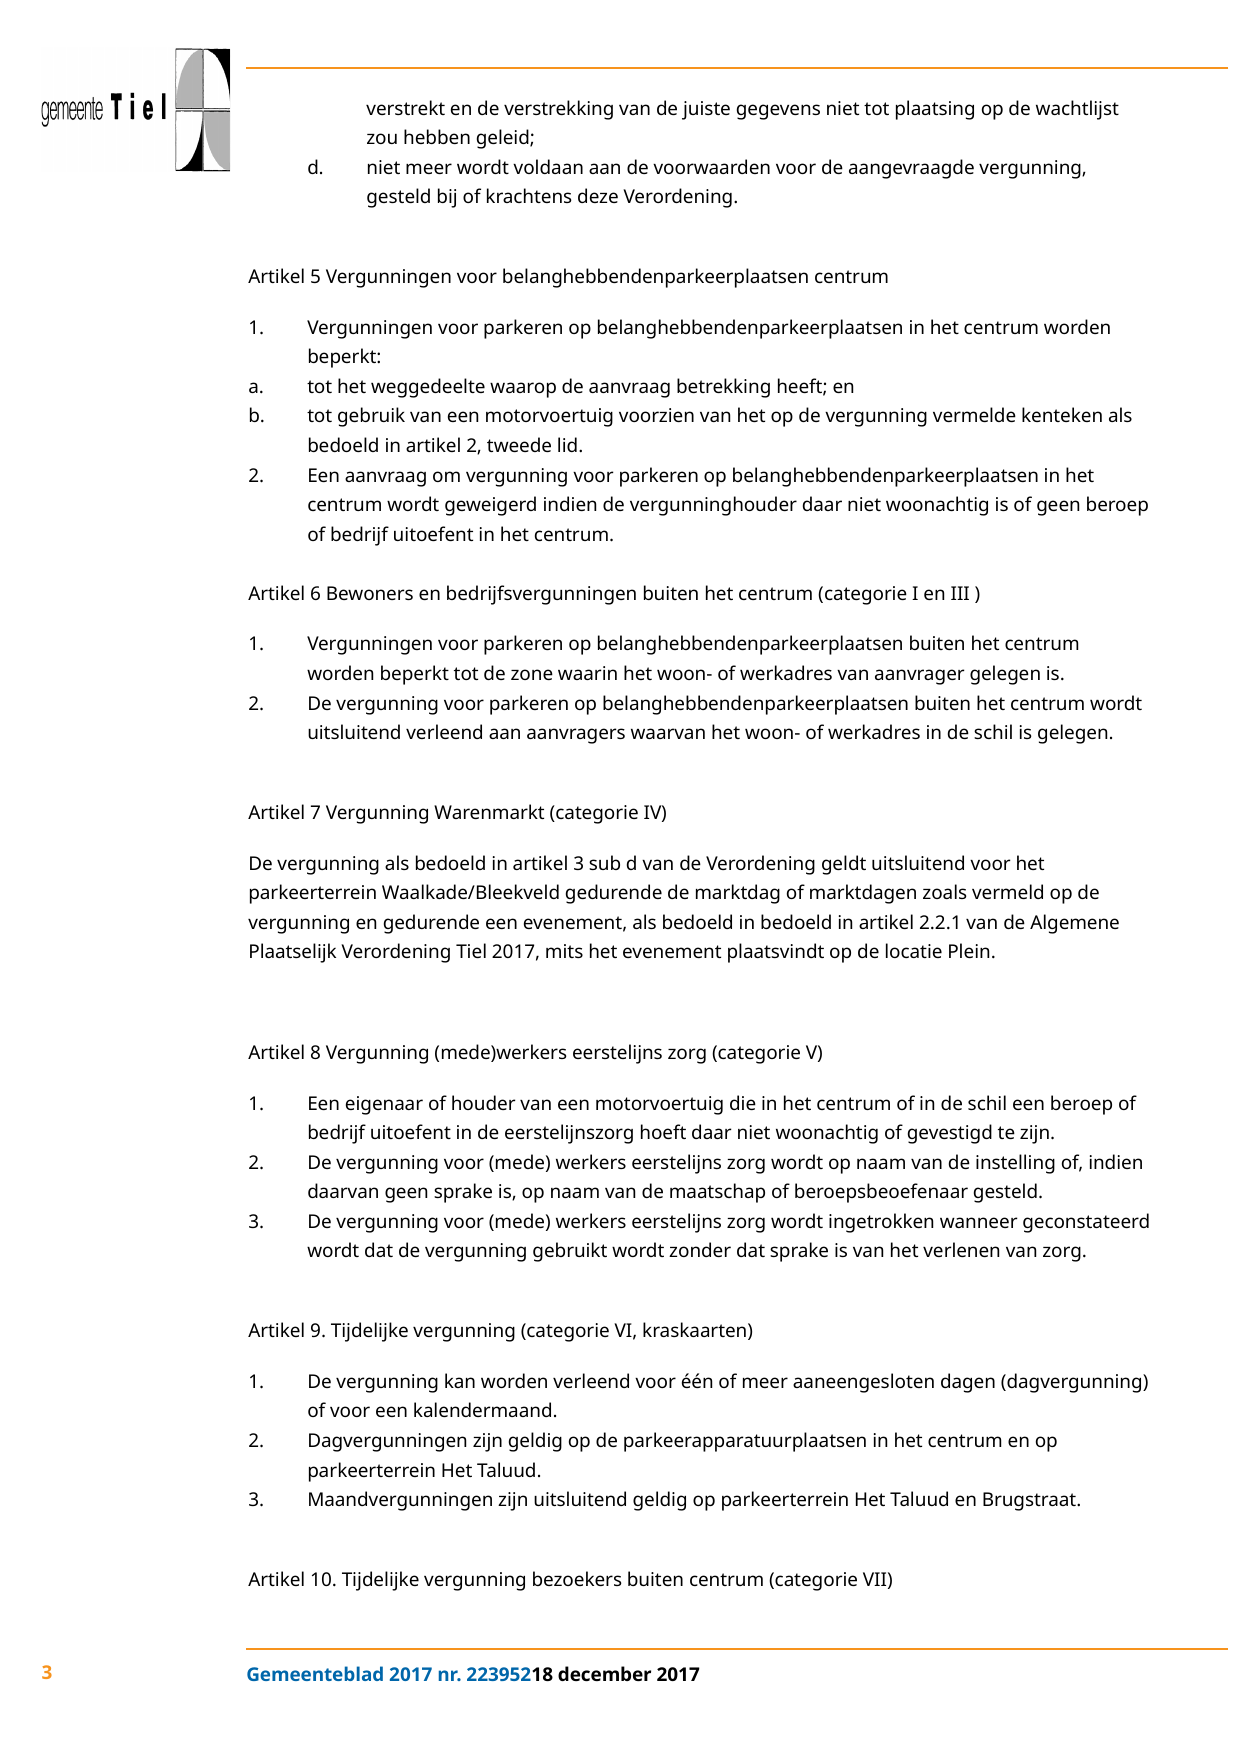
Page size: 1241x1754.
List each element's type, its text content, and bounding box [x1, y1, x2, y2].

list niet meer wordt voldaan aan de voorwaarden voor de aangevraagde vergunning, gesteld bij of krachtens deze Verordening. [307, 154, 1152, 209]
list De vergunning voor (mede) werkers eerstelijns zorg wordt ingetrokken wanneer geconstateerd wordt dat de vergunning gebruikt wordt zonder dat sprake is van het verlenen van zorg. [248, 1208, 1152, 1263]
list tot het weggedeelte waarop de aanvraag betrekking heeft; en [248, 373, 1152, 399]
list Vergunningen voor parkeren op belanghebbendenparkeerplaatsen in het centrum worden beperkt: [248, 314, 1152, 369]
text De vergunning als bedoeld in artikel 3 sub d van de Verordening geldt uitsluitend voor het parkeerterrein Waalkade/Bleekveld gedurende de marktdag of marktdagen zoals vermeld op de vergunning en gedurende een evenement, als bedoeld in bedoeld in artikel 2.2.1 van de Algemene Plaatselijk Verordening Tiel 2017, mits het evenement plaatsvindt op de locatie Plein. [248, 850, 1152, 964]
list Dagvergunningen zijn geldig op de parkeerapparatuurplaatsen in het centrum en op parkeerterrein Het Taluud. [248, 1427, 1152, 1483]
picture [41, 47, 231, 172]
text Artikel 7 Vergunning Warenmarkt (categorie IV) [248, 799, 1152, 825]
list Een eigenaar of houder van een motorvoertuig die in het centrum of in de schil een beroep of bedrijf uitoefent in de eerstelijnszorg hoeft daar niet woonachtig of gevestigd te zijn. [248, 1090, 1152, 1145]
list Vergunningen voor parkeren op belanghebbendenparkeerplaatsen buiten het centrum worden beperkt tot de zone waarin het woon- of werkadres van aanvrager gelegen is. [248, 631, 1152, 686]
list Maandvergunningen zijn uitsluitend geldig op parkeerterrein Het Taluud en Brugstraat. [248, 1486, 1152, 1512]
list verstrekt en de verstrekking van de juiste gegevens niet tot plaatsing op de wachtlijst zou hebben geleid; [307, 95, 1152, 150]
list De vergunning voor (mede) werkers eerstelijns zorg wordt op naam van de instelling of, indien daarvan geen sprake is, op naam van de maatschap of beroepsbeoefenaar gesteld. [248, 1149, 1152, 1204]
list Een aanvraag om vergunning voor parkeren op belanghebbendenparkeerplaatsen in het centrum wordt geweigerd indien de vergunninghouder daar niet woonachtig is of geen beroep of bedrijf uitoefent in het centrum. [248, 462, 1152, 547]
text Artikel 5 Vergunningen voor belanghebbendenparkeerplaatsen centrum [248, 263, 1152, 289]
text Artikel 6 Bewoners en bedrijfsvergunningen buiten het centrum (categorie I en III ) [248, 580, 1152, 606]
list De vergunning kan worden verleend voor één of meer aaneengesloten dagen (dagvergunning) of voor een kalendermaand. [248, 1368, 1152, 1423]
list tot gebruik van een motorvoertuig voorzien van het op de vergunning vermelde kenteken als bedoeld in artikel 2, tweede lid. [248, 403, 1152, 458]
text Artikel 10. Tijdelijke vergunning bezoekers buiten centrum (categorie VII) [248, 1566, 1152, 1592]
text Artikel 9. Tijdelijke vergunning (categorie VI, kraskaarten) [248, 1318, 1152, 1343]
list De vergunning voor parkeren op belanghebbendenparkeerplaatsen buiten het centrum wordt uitsluitend verleend aan aanvragers waarvan het woon- of werkadres in de schil is gelegen. [248, 690, 1152, 745]
text Artikel 8 Vergunning (mede)werkers eerstelijns zorg (categorie V) [248, 1039, 1152, 1065]
